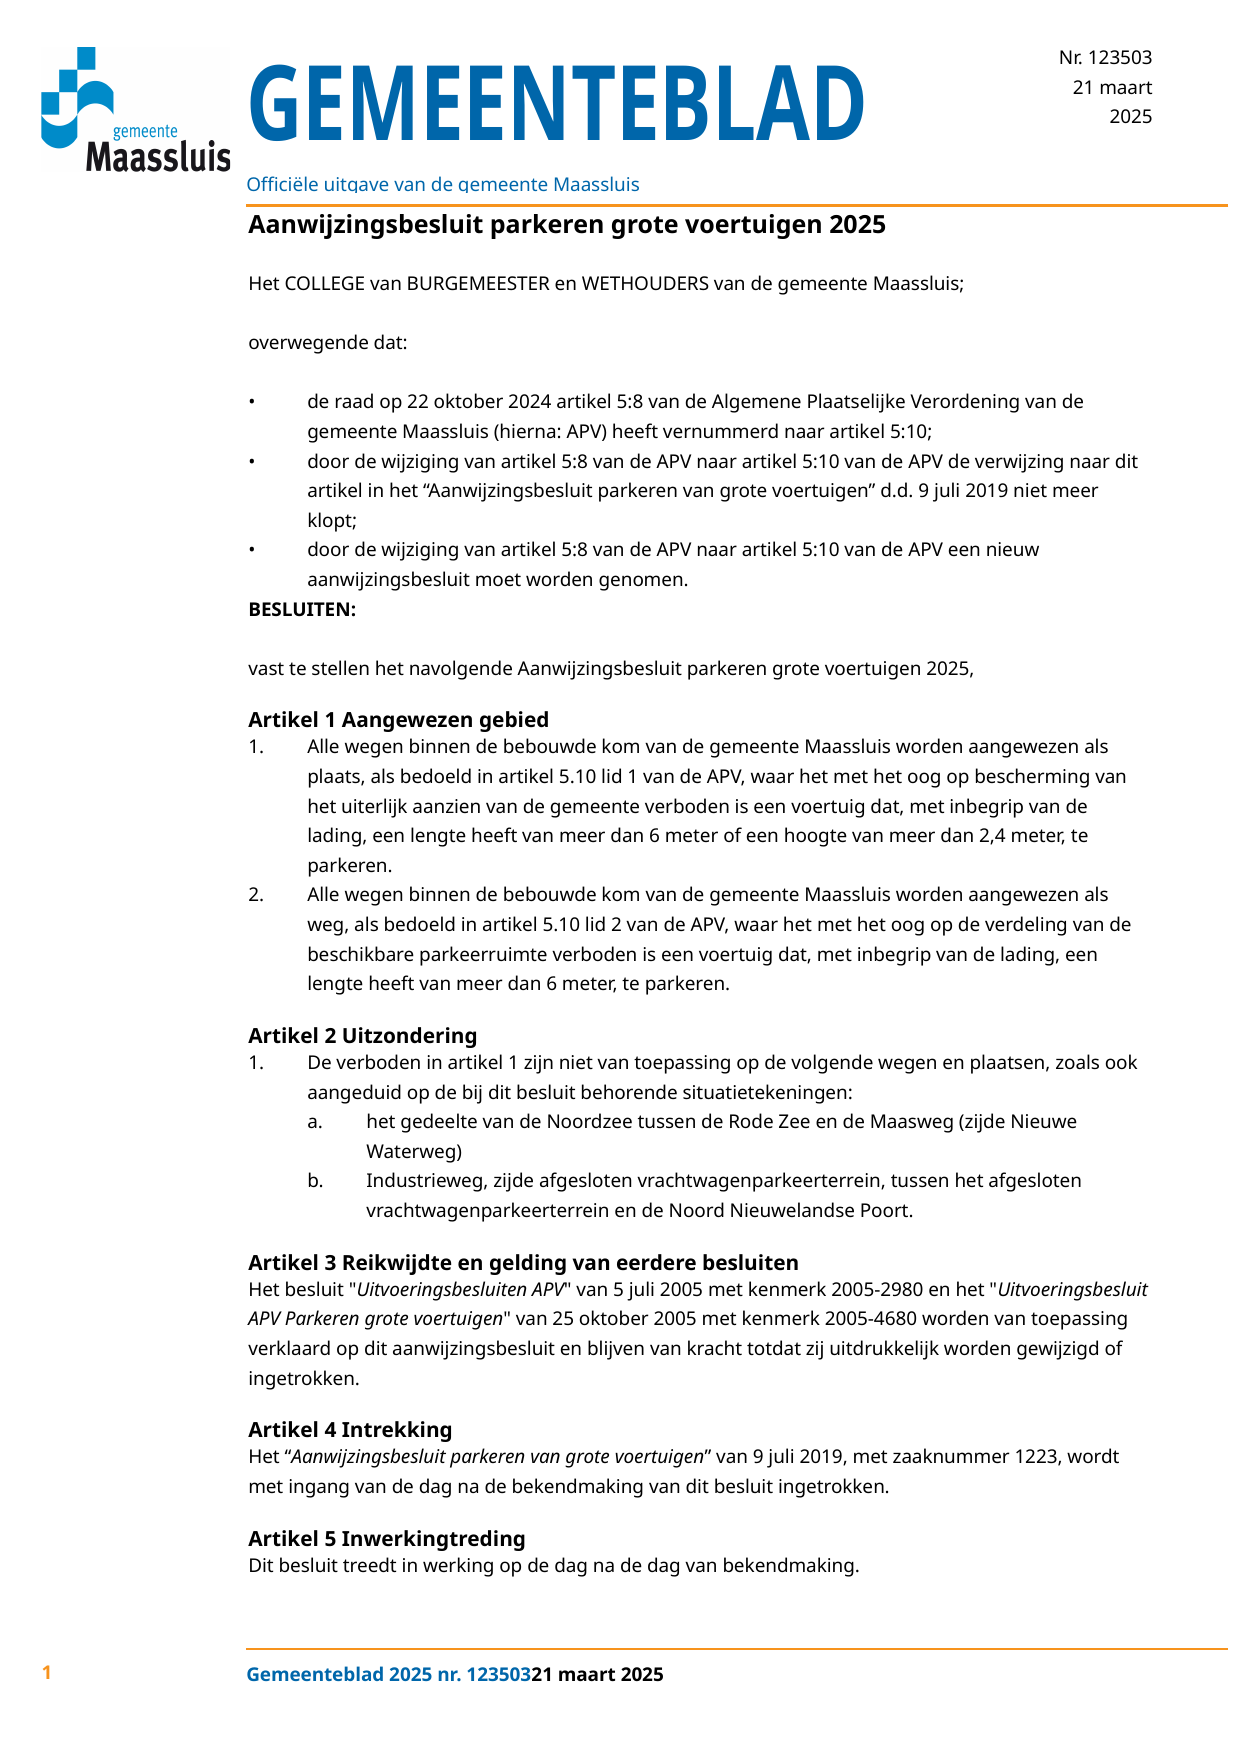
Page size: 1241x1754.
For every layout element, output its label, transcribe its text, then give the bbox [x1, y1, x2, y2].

list het gedeelte van de Noordzee tussen de Rode Zee en de Maasweg (zijde Nieuwe Waterweg) [307, 1108, 1152, 1164]
list de raad op 22 oktober 2024 artikel 5:8 van de Algemene Plaatselijke Verordening van de gemeente Maassluis (hierna: APV) heeft vernummerd naar artikel 5:10; [248, 389, 1152, 444]
text Artikel 5 Inwerkingtreding [248, 1524, 1152, 1552]
list Industrieweg, zijde afgesloten vrachtwagenparkeerterrein, tussen het afgesloten vrachtwagenparkeerterrein en de Noord Nieuwelandse Poort. [307, 1168, 1152, 1223]
text Artikel 3 Reikwijdte en gelding van eerdere besluiten [248, 1248, 1152, 1276]
text vast te stellen het navolgende Aanwijzingsbesluit parkeren grote voertuigen 2025, [248, 655, 1152, 681]
list Alle wegen binnen de bebouwde kom van de gemeente Maassluis worden aangewezen als plaats, als bedoeld in artikel 5.10 lid 1 van de APV, waar het met het oog op bescherming van het uiterlijk aanzien van de gemeente verboden is een voertuig dat, met inbegrip van de lading, een lengte heeft van meer dan 6 meter of een hoogte van meer dan 2,4 meter, te parkeren. [248, 734, 1152, 878]
picture [41, 47, 231, 172]
picture [41, 47, 77, 92]
text BESLUITEN: [248, 596, 1152, 621]
text Artikel 1 Aangewezen gebied [248, 705, 1152, 734]
list Alle wegen binnen de bebouwde kom van de gemeente Maassluis worden aangewezen als weg, als bedoeld in artikel 5.10 lid 2 van de APV, waar het met het oog op de verdeling van de beschikbare parkeerruimte verboden is een voertuig dat, met inbegrip van de lading, een lengte heeft van meer dan 6 meter, te parkeren. [248, 882, 1152, 996]
text Aanwijzingsbesluit parkeren grote voertuigen 2025 [248, 207, 1152, 241]
list door de wijziging van artikel 5:8 van de APV naar artikel 5:10 van de APV de verwijzing naar dit artikel in het “Aanwijzingsbesluit parkeren van grote voertuigen” d.d. 9 juli 2019 niet meer klopt; [248, 448, 1152, 533]
text Het “Aanwijzingsbesluit parkeren van grote voertuigen” van 9 juli 2019, met zaaknummer 1223, wordt met ingang van de dag na de bekendmaking van dit besluit ingetrokken. [248, 1444, 1152, 1499]
text Artikel 2 Uitzondering [248, 1021, 1152, 1049]
text overwegende dat: [248, 329, 1152, 355]
list De verboden in artikel 1 zijn niet van toepassing op de volgende wegen en plaatsen, zoals ook aangeduid op de bij dit besluit behorende situatietekeningen: [248, 1049, 1152, 1104]
text Het besluit "Uitvoeringsbesluiten APV" van 5 juli 2005 met kenmerk 2005-2980 en het "Uitvoeringsbesluit APV Parkeren grote voertuigen" van 25 oktober 2005 met kenmerk 2005-4680 worden van toepassing verklaard op dit aanwijzingsbesluit en blijven van kracht totdat zij uitdrukkelijk worden gewijzigd of ingetrokken. [248, 1276, 1152, 1391]
list door de wijziging van artikel 5:8 van de APV naar artikel 5:10 van de APV een nieuw aanwijzingsbesluit moet worden genomen. [248, 537, 1152, 592]
text Artikel 4 Intrekking [248, 1415, 1152, 1444]
text Het COLLEGE van BURGEMEESTER en WETHOUDERS van de gemeente Maassluis; [248, 270, 1152, 296]
text Dit besluit treedt in werking op de dag na de dag van bekendmaking. [248, 1552, 1152, 1578]
